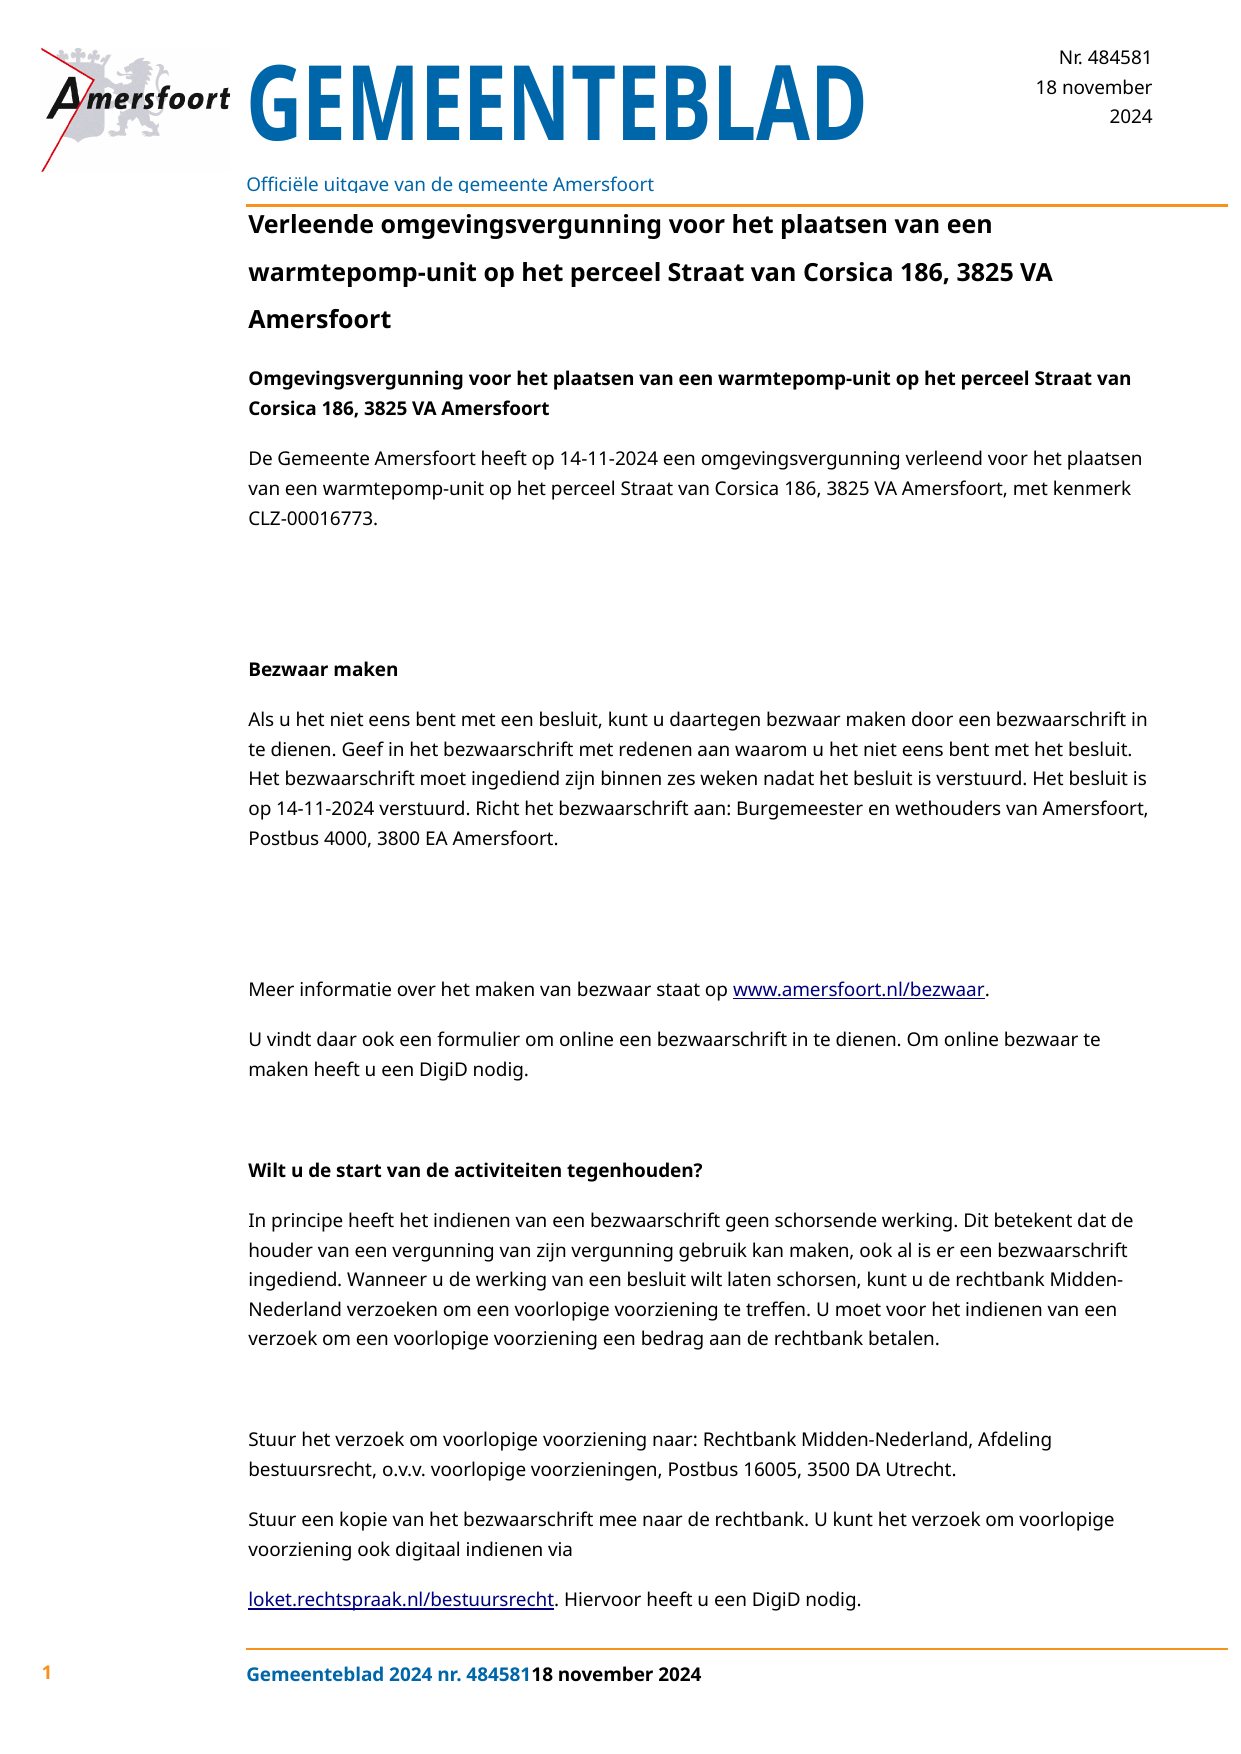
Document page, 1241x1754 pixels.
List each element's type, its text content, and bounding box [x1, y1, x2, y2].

text Bezwaar maken [248, 656, 1152, 682]
text Omgevingsvergunning voor het plaatsen van een warmtepomp-unit op het perceel Straat van Corsica 186, 3825 VA Amersfoort [248, 366, 1152, 421]
text Meer informatie over het maken van bezwaar staat op www.amersfoort.nl/bezwaar. [248, 976, 1152, 1002]
text Stuur het verzoek om voorlopige voorziening naar: Rechtbank Midden-Nederland, Afdeling bestuursrecht, o.v.v. voorlopige voorzieningen, Postbus 16005, 3500 DA Utrecht. [248, 1426, 1152, 1482]
text Wilt u de start van de activiteiten tegenhouden? [248, 1157, 1152, 1182]
text Als u het niet eens bent met een besluit, kunt u daartegen bezwaar maken door een bezwaarschrift in te dienen. Geef in het bezwaarschrift met redenen aan waarom u het niet eens bent met het besluit. Het bezwaarschrift moet ingediend zijn binnen zes weken nadat het besluit is verstuurd. Het besluit is op 14-11-2024 verstuurd. Richt het bezwaarschrift aan: Burgemeester en wethouders van Amersfoort, Postbus 4000, 3800 EA Amersfoort. [248, 706, 1152, 850]
text U vindt daar ook een formulier om online een bezwaarschrift in te dienen. Om online bezwaar te maken heeft u een DigiD nodig. [248, 1026, 1152, 1082]
text In principe heeft het indienen van een bezwaarschrift geen schorsende werking. Dit betekent dat de houder van een vergunning van zijn vergunning gebruik kan maken, ook al is er een bezwaarschrift ingediend. Wanneer u de werking van een besluit wilt laten schorsen, kunt u de rechtbank Midden-Nederland verzoeken om een voorlopige voorziening te treffen. U moet voor het indienen van een verzoek om een voorlopige voorziening een bedrag aan de rechtbank betalen. [248, 1207, 1152, 1351]
text Verleende omgevingsvergunning voor het plaatsen van een warmtepomp-unit op het perceel Straat van Corsica 186, 3825 VA Amersfoort [248, 207, 1152, 336]
text Stuur een kopie van het bezwaarschrift mee naar de rechtbank. U kunt het verzoek om voorlopige voorziening ook digitaal indienen via [248, 1506, 1152, 1562]
text De Gemeente Amersfoort heeft op 14-11-2024 een omgevingsvergunning verleend voor het plaatsen van een warmtepomp-unit op het perceel Straat van Corsica 186, 3825 VA Amersfoort, met kenmerk CLZ-00016773. [248, 446, 1152, 530]
text loket.rechtspraak.nl/bestuursrecht. Hiervoor heeft u een DigiD nodig. [248, 1586, 1152, 1612]
picture [41, 47, 231, 172]
